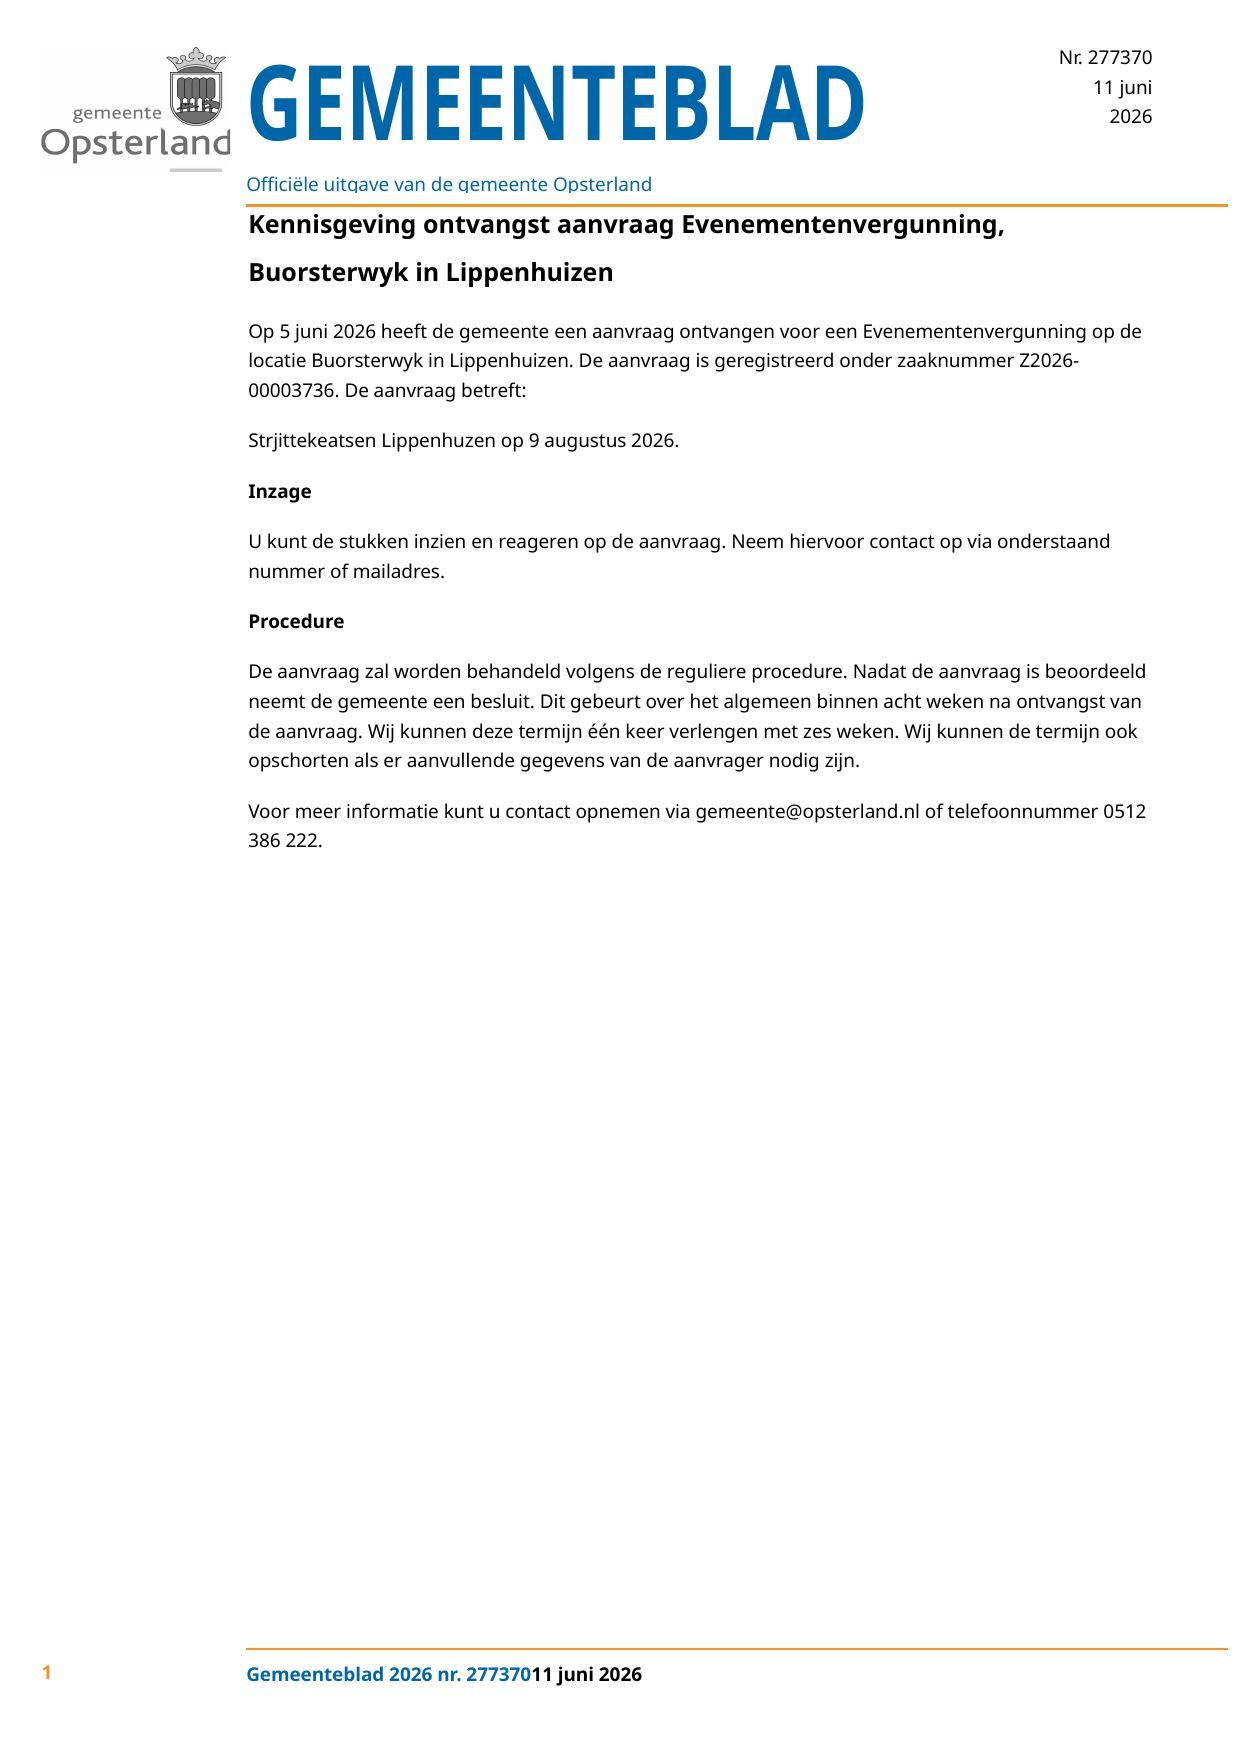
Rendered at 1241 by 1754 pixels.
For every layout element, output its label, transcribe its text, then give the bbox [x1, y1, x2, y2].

text Op 5 juni 2026 heeft de gemeente een aanvraag ontvangen voor een Evenementenvergunning op de locatie Buorsterwyk in Lippenhuizen. De aanvraag is geregistreerd onder zaaknummer Z2026-00003736. De aanvraag betreft: [248, 318, 1152, 403]
text Inzage [248, 478, 1152, 504]
text Strjittekeatsen Lippenhuzen op 9 augustus 2026. [248, 427, 1152, 453]
text Voor meer informatie kunt u contact opnemen via gemeente@opsterland.nl of telefoonnummer 0512 386 222. [248, 798, 1152, 853]
text Procedure [248, 608, 1152, 634]
text Kennisgeving ontvangst aanvraag Evenementenvergunning, Buorsterwyk in Lippenhuizen [248, 207, 1152, 288]
picture [41, 47, 231, 172]
text U kunt de stukken inzien en reageren op de aanvraag. Neem hiervoor contact op via onderstaand nummer of mailadres. [248, 528, 1152, 584]
text De aanvraag zal worden behandeld volgens de reguliere procedure. Nadat de aanvraag is beoordeeld neemt de gemeente een besluit. Dit gebeurt over het algemeen binnen acht weken na ontvangst van de aanvraag. Wij kunnen deze termijn één keer verlengen met zes weken. Wij kunnen de termijn ook opschorten als er aanvullende gegevens van de aanvrager nodig zijn. [248, 659, 1152, 773]
